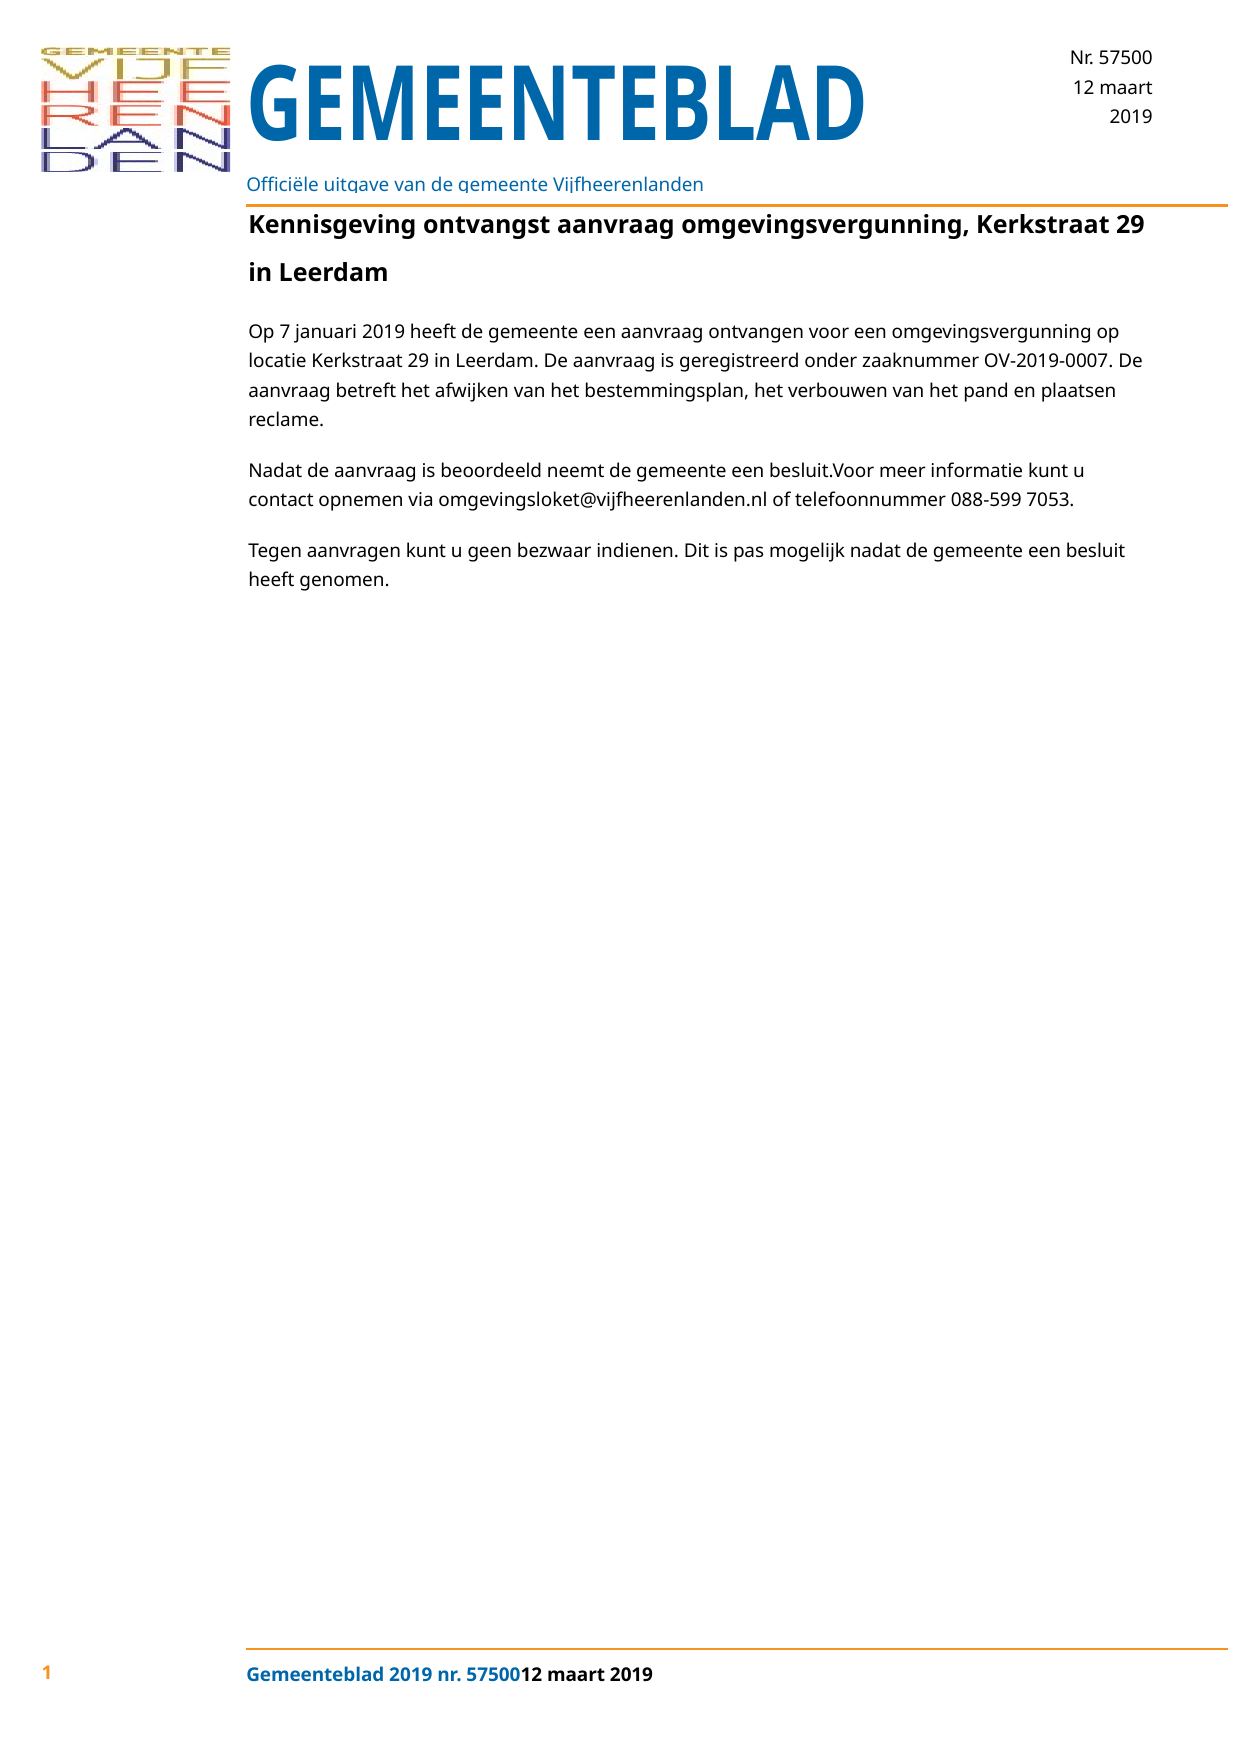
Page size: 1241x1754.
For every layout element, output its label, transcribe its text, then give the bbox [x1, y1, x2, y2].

picture [41, 47, 231, 172]
text Kennisgeving ontvangst aanvraag omgevingsvergunning, Kerkstraat 29 in Leerdam [248, 207, 1152, 288]
text Op 7 januari 2019 heeft de gemeente een aanvraag ontvangen voor een omgevingsvergunning op locatie Kerkstraat 29 in Leerdam. De aanvraag is geregistreerd onder zaaknummer OV-2019-0007. De aanvraag betreft het afwijken van het bestemmingsplan, het verbouwen van het pand en plaatsen reclame. [248, 318, 1152, 432]
text Nadat de aanvraag is beoordeeld neemt de gemeente een besluit.Voor meer informatie kunt u contact opnemen via omgevingsloket@vijfheerenlanden.nl of telefoonnummer 088-599 7053. [248, 457, 1152, 512]
text Tegen aanvragen kunt u geen bezwaar indienen. Dit is pas mogelijk nadat de gemeente een besluit heeft genomen. [248, 537, 1152, 592]
